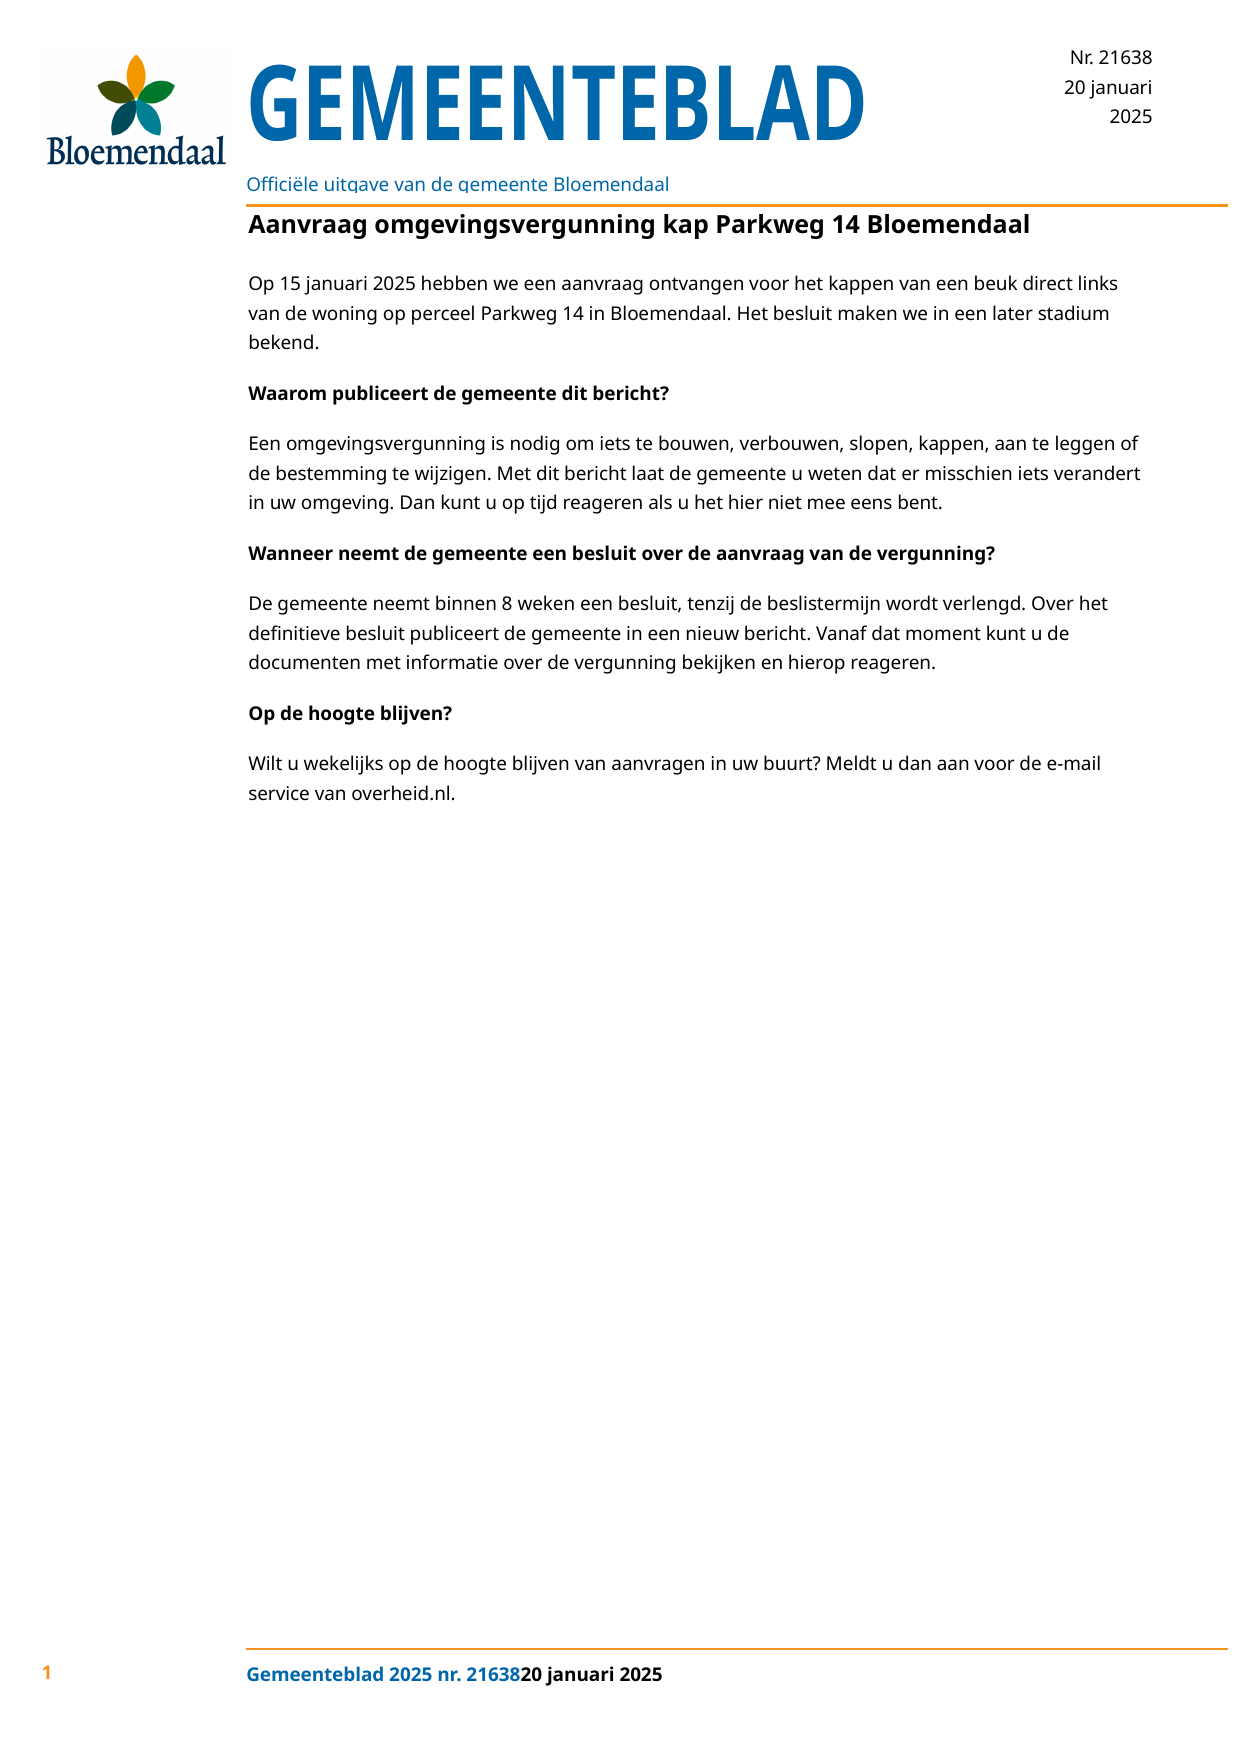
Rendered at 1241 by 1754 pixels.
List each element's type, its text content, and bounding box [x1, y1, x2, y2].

text Op 15 januari 2025 hebben we een aanvraag ontvangen voor het kappen van een beuk direct links van de woning op perceel Parkweg 14 in Bloemendaal. Het besluit maken we in een later stadium bekend. [248, 270, 1152, 355]
text Aanvraag omgevingsvergunning kap Parkweg 14 Bloemendaal [248, 207, 1152, 241]
picture [41, 47, 231, 172]
text Wilt u wekelijks op de hoogte blijven van aanvragen in uw buurt? Meldt u dan aan voor de e-mail service van overheid.nl. [248, 750, 1152, 806]
text Wanneer neemt de gemeente een besluit over de aanvraag van de vergunning? [248, 540, 1152, 566]
text De gemeente neemt binnen 8 weken een besluit, tenzij de beslistermijn wordt verlengd. Over het definitieve besluit publiceert de gemeente in een nieuw bericht. Vanaf dat moment kunt u de documenten met informatie over de vergunning bekijken en hierop reageren. [248, 590, 1152, 675]
text Waarom publiceert de gemeente dit bericht? [248, 380, 1152, 406]
text Een omgevingsvergunning is nodig om iets te bouwen, verbouwen, slopen, kappen, aan te leggen of de bestemming te wijzigen. Met dit bericht laat de gemeente u weten dat er misschien iets verandert in uw omgeving. Dan kunt u op tijd reageren als u het hier niet mee eens bent. [248, 430, 1152, 515]
text Op de hoogte blijven? [248, 700, 1152, 726]
